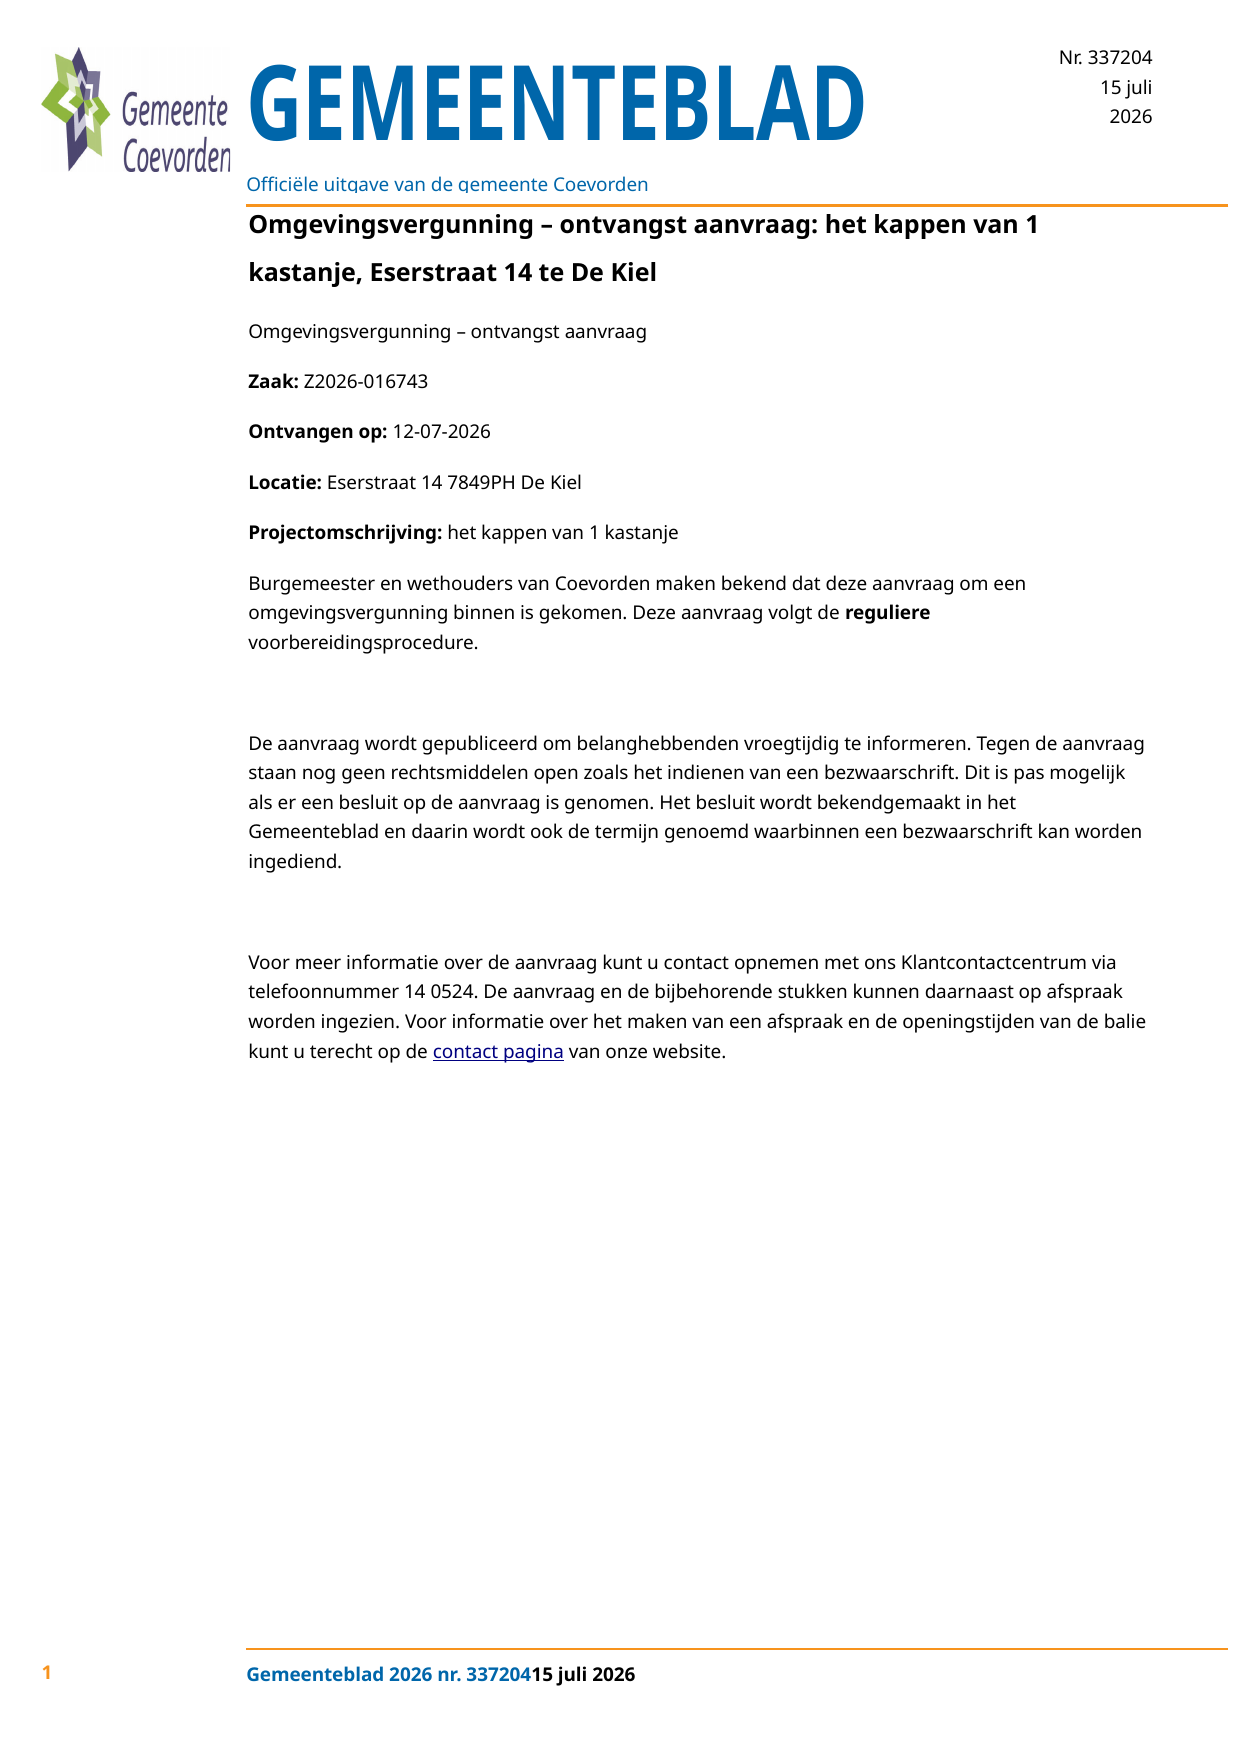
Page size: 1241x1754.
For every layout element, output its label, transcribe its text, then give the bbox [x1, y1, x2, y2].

text Projectomschrijving: het kappen van 1 kastanje [248, 519, 1152, 545]
picture [41, 47, 231, 172]
text Burgemeester en wethouders van Coevorden maken bekend dat deze aanvraag om een omgevingsvergunning binnen is gekomen. Deze aanvraag volgt de reguliere voorbereidingsprocedure. [248, 570, 1152, 655]
text Voor meer informatie over de aanvraag kunt u contact opnemen met ons Klantcontactcentrum via telefoonnummer 14 0524. De aanvraag en de bijbehorende stukken kunnen daarnaast op afspraak worden ingezien. Voor informatie over het maken van een afspraak en de openingstijden van de balie kunt u terecht op de contact pagina van onze website. [248, 949, 1152, 1064]
text Omgevingsvergunning – ontvangst aanvraag [248, 318, 1152, 344]
text Ontvangen op: 12-07-2026 [248, 419, 1152, 444]
text Omgevingsvergunning – ontvangst aanvraag: het kappen van 1 kastanje, Eserstraat 14 te De Kiel [248, 207, 1152, 288]
text De aanvraag wordt gepubliceerd om belanghebbenden vroegtijdig te informeren. Tegen de aanvraag staan nog geen rechtsmiddelen open zoals het indienen van een bezwaarschrift. Dit is pas mogelijk als er een besluit op de aanvraag is genomen. Het besluit wordt bekendgemaakt in het Gemeenteblad en daarin wordt ook de termijn genoemd waarbinnen een bezwaarschrift kan worden ingediend. [248, 730, 1152, 874]
text Locatie: Eserstraat 14 7849PH De Kiel [248, 469, 1152, 495]
text Zaak: Z2026-016743 [248, 368, 1152, 394]
